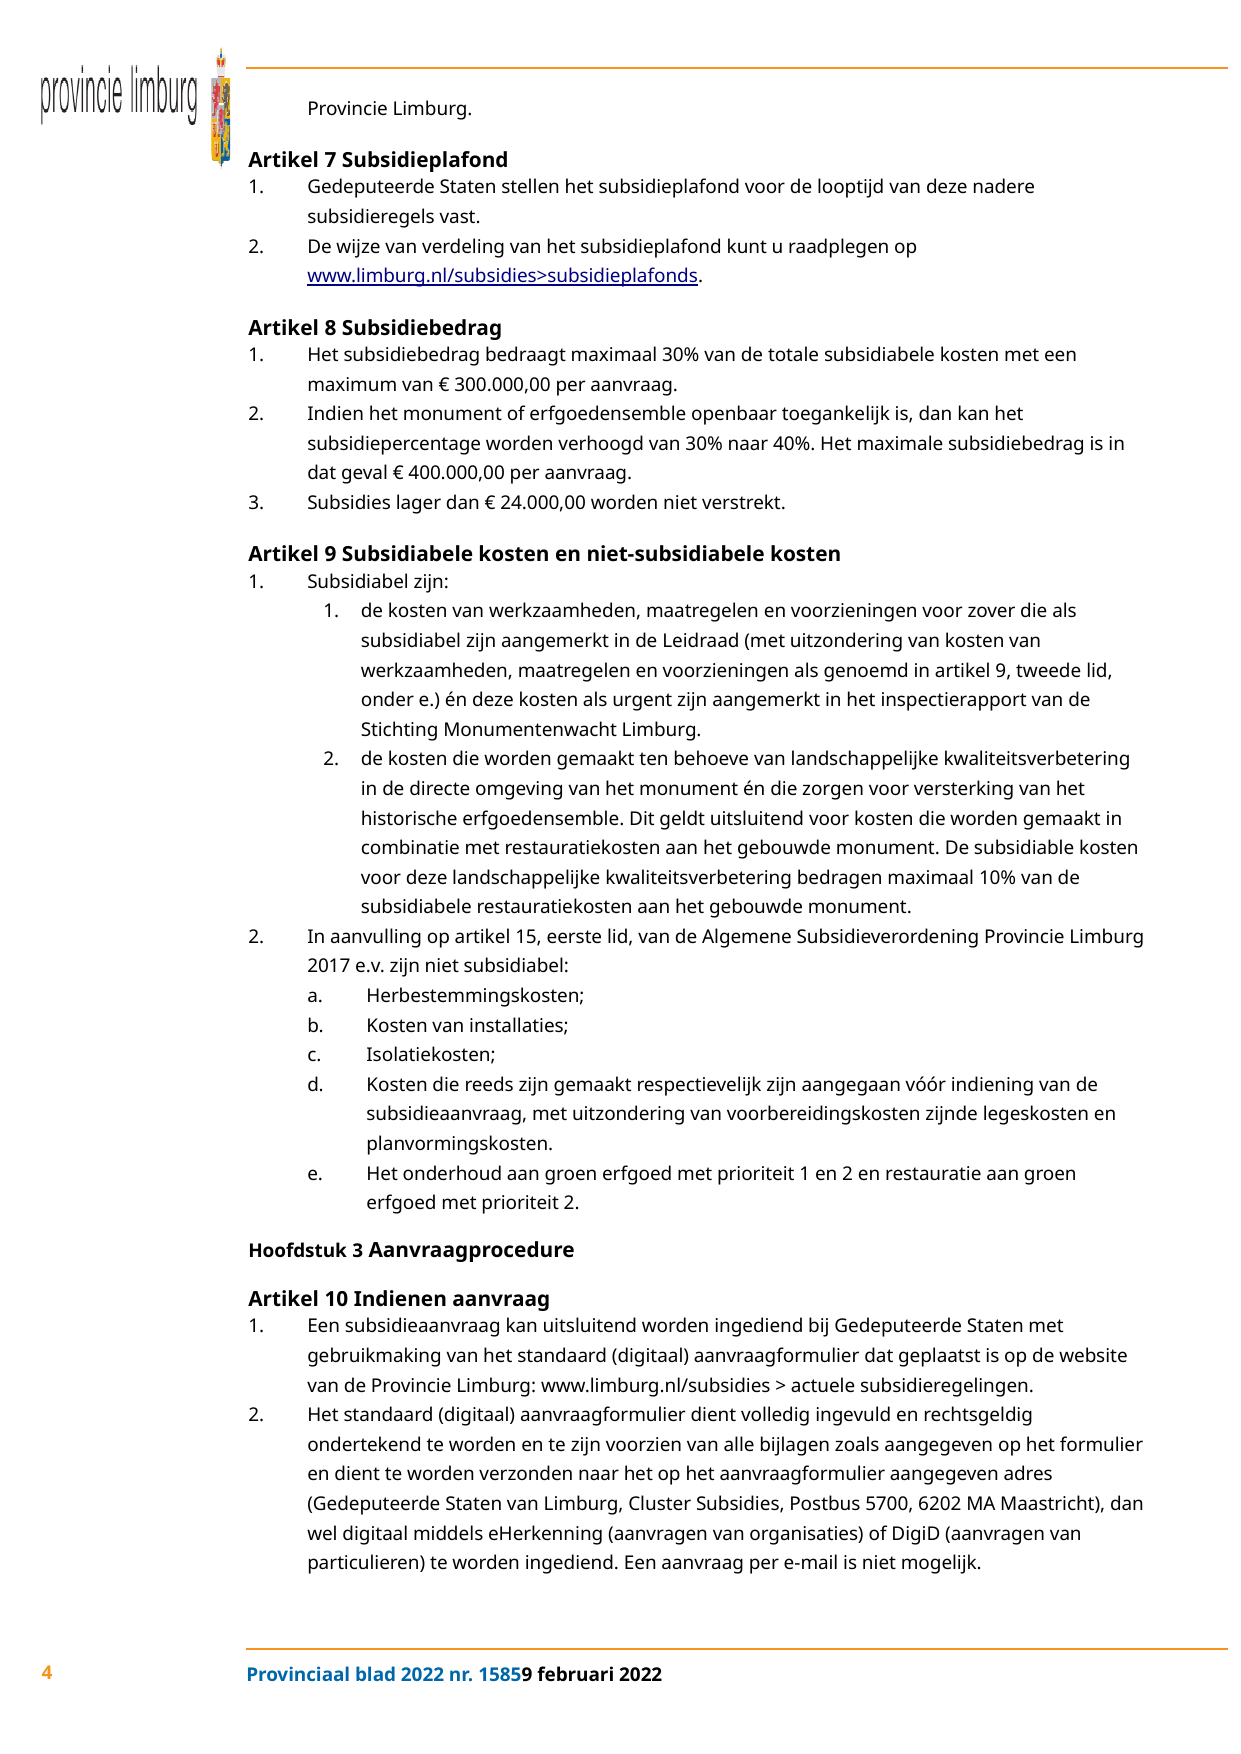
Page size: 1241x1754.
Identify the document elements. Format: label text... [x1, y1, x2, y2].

text Hoofdstuk 3 Aanvraagprocedure [248, 1235, 1152, 1263]
text Artikel 8 Subsidiebedrag [248, 313, 1152, 341]
list Subsidiabel zijn: [248, 568, 1152, 594]
list Isolatiekosten; [307, 1041, 1152, 1067]
text Artikel 9 Subsidiabele kosten en niet-subsidiabele kosten [248, 539, 1152, 568]
list Provincie Limburg. [248, 95, 1152, 121]
text Artikel 7 Subsidieplafond [248, 145, 1152, 174]
list Het subsidiebedrag bedraagt maximaal 30% van de totale subsidiabele kosten met een maximum van € 300.000,00 per aanvraag. [248, 341, 1152, 397]
list In aanvulling op artikel 15, eerste lid, van de Algemene Subsidieverordening Provincie Limburg 2017 e.v. zijn niet subsidiabel: [248, 923, 1152, 978]
list De wijze van verdeling van het subsidieplafond kunt u raadplegen op www.limburg.nl/subsidies>subsidieplafonds. [248, 233, 1152, 288]
list Het onderhoud aan groen erfgoed met prioriteit 1 en 2 en restauratie aan groen erfgoed met prioriteit 2. [307, 1160, 1152, 1215]
list Het standaard (digitaal) aanvraagformulier dient volledig ingevuld en rechtsgeldig ondertekend te worden en te zijn voorzien van alle bijlagen zoals aangegeven op het formulier en dient te worden verzonden naar het op het aanvraagformulier aangegeven adres (Gedeputeerde Staten van Limburg, Cluster Subsidies, Postbus 5700, 6202 MA Maastricht), dan wel digitaal middels eHerkenning (aanvragen van organisaties) of DigiD (aanvragen van particulieren) te worden ingediend. Een aanvraag per e-mail is niet mogelijk. [248, 1401, 1152, 1575]
list Een subsidieaanvraag kan uitsluitend worden ingediend bij Gedeputeerde Staten met gebruikmaking van het standaard (digitaal) aanvraagformulier dat geplaatst is op de website van de Provincie Limburg: www.limburg.nl/subsidies > actuele subsidieregelingen. [248, 1313, 1152, 1397]
list Kosten van installaties; [307, 1012, 1152, 1037]
list de kosten van werkzaamheden, maatregelen en voorzieningen voor zover die als subsidiabel zijn aangemerkt in de Leidraad (met uitzondering van kosten van werkzaamheden, maatregelen en voorzieningen als genoemd in artikel 9, tweede lid, onder e.) én deze kosten als urgent zijn aangemerkt in het inspectierapport van de Stichting Monumentenwacht Limburg. [323, 598, 1152, 742]
list Indien het monument of erfgoedensemble openbaar toegankelijk is, dan kan het subsidiepercentage worden verhoogd van 30% naar 40%. Het maximale subsidiebedrag is in dat geval € 400.000,00 per aanvraag. [248, 400, 1152, 485]
list Subsidies lager dan € 24.000,00 worden niet verstrekt. [248, 489, 1152, 515]
text Artikel 10 Indienen aanvraag [248, 1284, 1152, 1313]
list Kosten die reeds zijn gemaakt respectievelijk zijn aangegaan vóór indiening van de subsidieaanvraag, met uitzondering van voorbereidingskosten zijnde legeskosten en planvormingskosten. [307, 1071, 1152, 1156]
list Gedeputeerde Staten stellen het subsidieplafond voor de looptijd van deze nadere subsidieregels vast. [248, 174, 1152, 229]
list Herbestemmingskosten; [307, 982, 1152, 1008]
list de kosten die worden gemaakt ten behoeve van landschappelijke kwaliteitsverbetering in de directe omgeving van het monument én die zorgen voor versterking van het historische erfgoedensemble. Dit geldt uitsluitend voor kosten die worden gemaakt in combinatie met restauratiekosten aan het gebouwde monument. De subsidiable kosten voor deze landschappelijke kwaliteitsverbetering bedragen maximaal 10% van de subsidiabele restauratiekosten aan het gebouwde monument. [323, 746, 1152, 919]
picture [41, 47, 231, 172]
